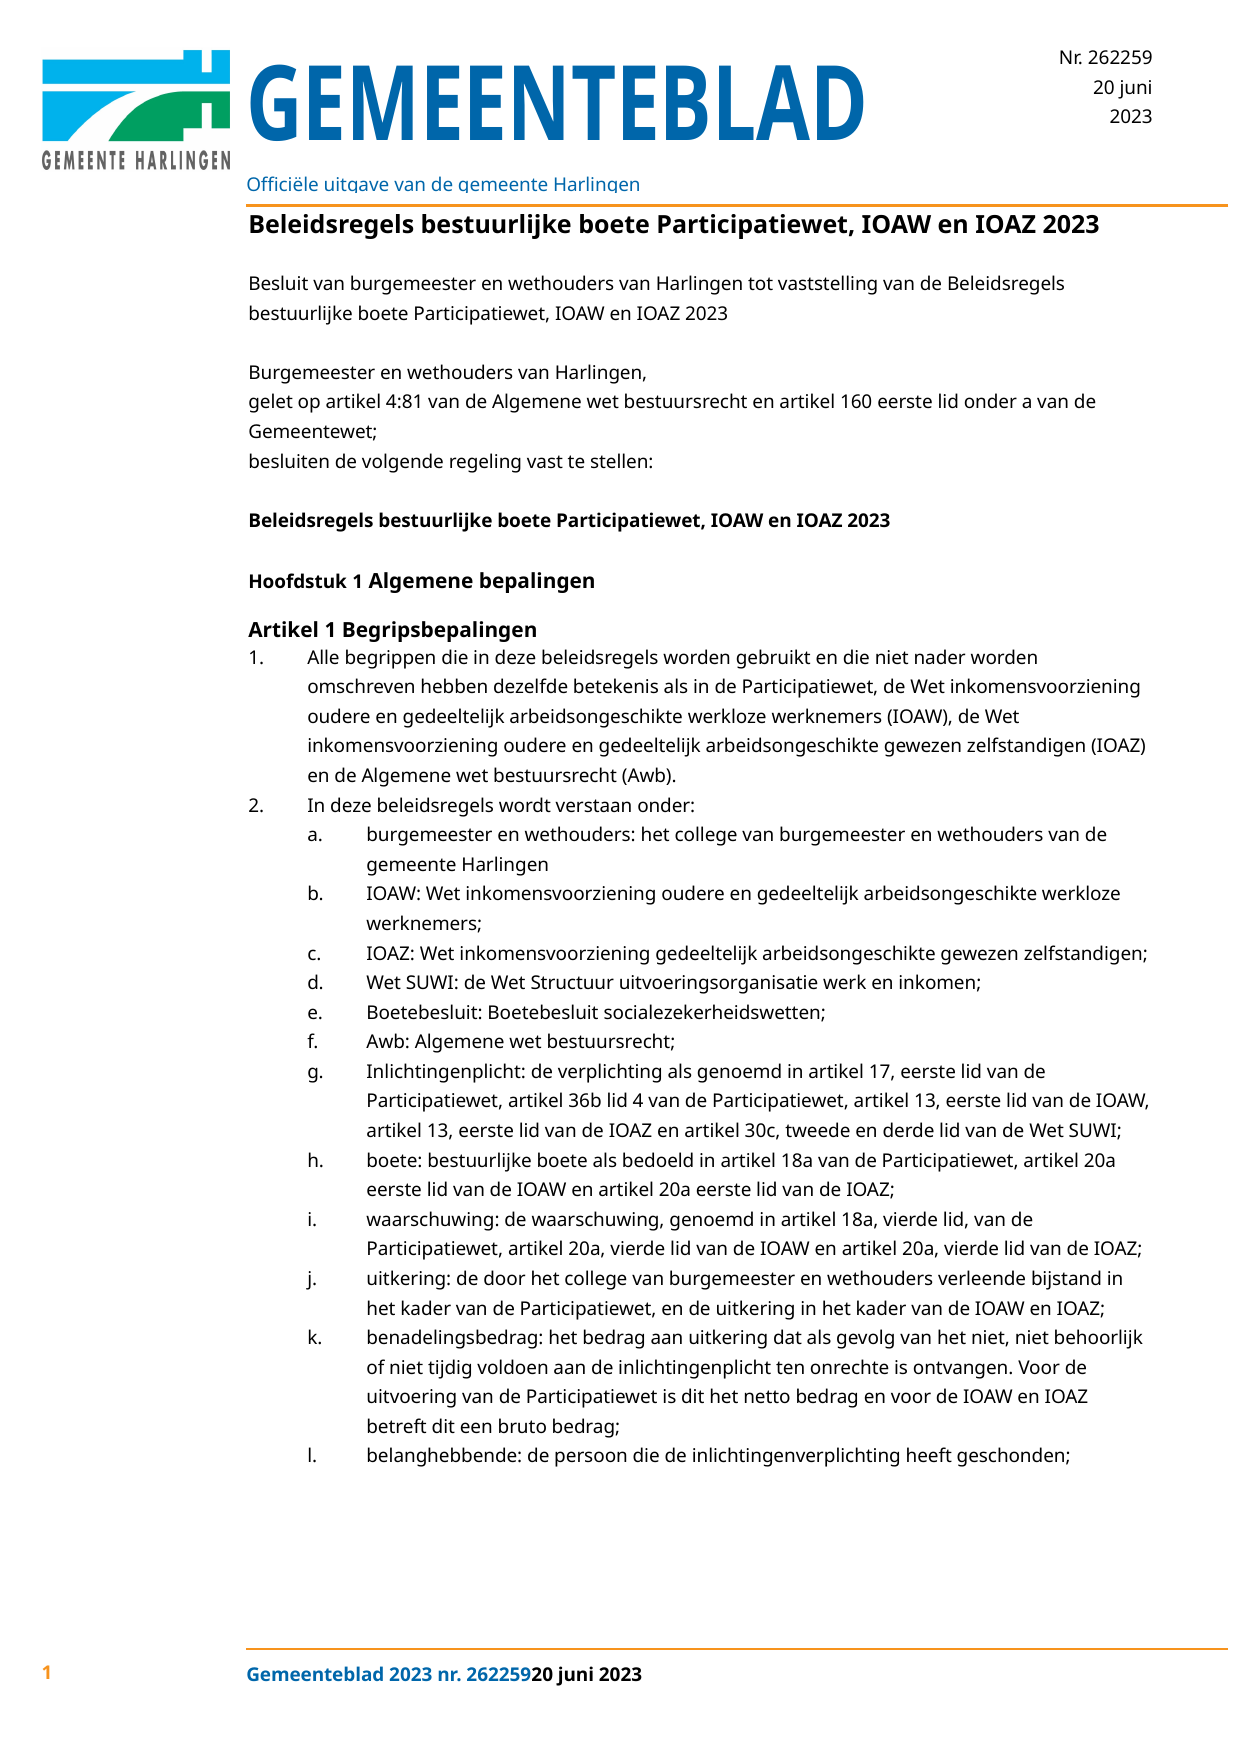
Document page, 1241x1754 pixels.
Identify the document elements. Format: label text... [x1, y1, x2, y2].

text Hoofdstuk 1 Algemene bepalingen [248, 566, 1152, 594]
list waarschuwing: de waarschuwing, genoemd in artikel 18a, vierde lid, van de Participatiewet, artikel 20a, vierde lid van de IOAW en artikel 20a, vierde lid van de IOAZ; [307, 1206, 1152, 1261]
list boete: bestuurlijke boete als bedoeld in artikel 18a van de Participatiewet, artikel 20a eerste lid van de IOAW en artikel 20a eerste lid van de IOAZ; [307, 1147, 1152, 1202]
list uitkering: de door het college van burgemeester en wethouders verleende bijstand in het kader van de Participatiewet, en de uitkering in het kader van de IOAW en IOAZ; [307, 1265, 1152, 1320]
text Beleidsregels bestuurlijke boete Participatiewet, IOAW en IOAZ 2023 [248, 207, 1152, 241]
list Inlichtingenplicht: de verplichting als genoemd in artikel 17, eerste lid van de Participatiewet, artikel 36b lid 4 van de Participatiewet, artikel 13, eerste lid van de IOAW, artikel 13, eerste lid van de IOAZ en artikel 30c, tweede en derde lid van de Wet SUWI; [307, 1058, 1152, 1143]
picture [41, 47, 231, 172]
list Awb: Algemene wet bestuursrecht; [307, 1028, 1152, 1054]
list IOAW: Wet inkomensvoorziening oudere en gedeeltelijk arbeidsongeschikte werkloze werknemers; [307, 881, 1152, 936]
list IOAZ: Wet inkomensvoorziening gedeeltelijk arbeidsongeschikte gewezen zelfstandigen; [307, 940, 1152, 965]
text gelet op artikel 4:81 van de Algemene wet bestuursrecht en artikel 160 eerste lid onder a van de Gemeentewet; [248, 389, 1152, 444]
list Alle begrippen die in deze beleidsregels worden gebruikt en die niet nader worden omschreven hebben dezelfde betekenis als in de Participatiewet, de Wet inkomensvoorziening oudere en gedeeltelijk arbeidsongeschikte werkloze werknemers (IOAW), de Wet inkomensvoorziening oudere en gedeeltelijk arbeidsongeschikte gewezen zelfstandigen (IOAZ) en de Algemene wet bestuursrecht (Awb). [248, 644, 1152, 788]
text Artikel 1 Begripsbepalingen [248, 615, 1152, 644]
list belanghebbende: de persoon die de inlichtingenverplichting heeft geschonden; [307, 1443, 1152, 1468]
text Burgemeester en wethouders van Harlingen, [248, 359, 1152, 385]
list In deze beleidsregels wordt verstaan onder: [248, 792, 1152, 817]
list burgemeester en wethouders: het college van burgemeester en wethouders van de gemeente Harlingen [307, 821, 1152, 877]
text Beleidsregels bestuurlijke boete Participatiewet, IOAW en IOAZ 2023 [248, 507, 1152, 533]
list Wet SUWI: de Wet Structuur uitvoeringsorganisatie werk en inkomen; [307, 969, 1152, 995]
list benadelingsbedrag: het bedrag aan uitkering dat als gevolg van het niet, niet behoorlijk of niet tijdig voldoen aan de inlichtingenplicht ten onrechte is ontvangen. Voor de uitvoering van de Participatiewet is dit het netto bedrag en voor de IOAW en IOAZ betreft dit een bruto bedrag; [307, 1324, 1152, 1439]
list Boetebesluit: Boetebesluit socialezekerheidswetten; [307, 999, 1152, 1024]
text Besluit van burgemeester en wethouders van Harlingen tot vaststelling van de Beleidsregels bestuurlijke boete Participatiewet, IOAW en IOAZ 2023 [248, 270, 1152, 326]
text besluiten de volgende regeling vast te stellen: [248, 448, 1152, 473]
